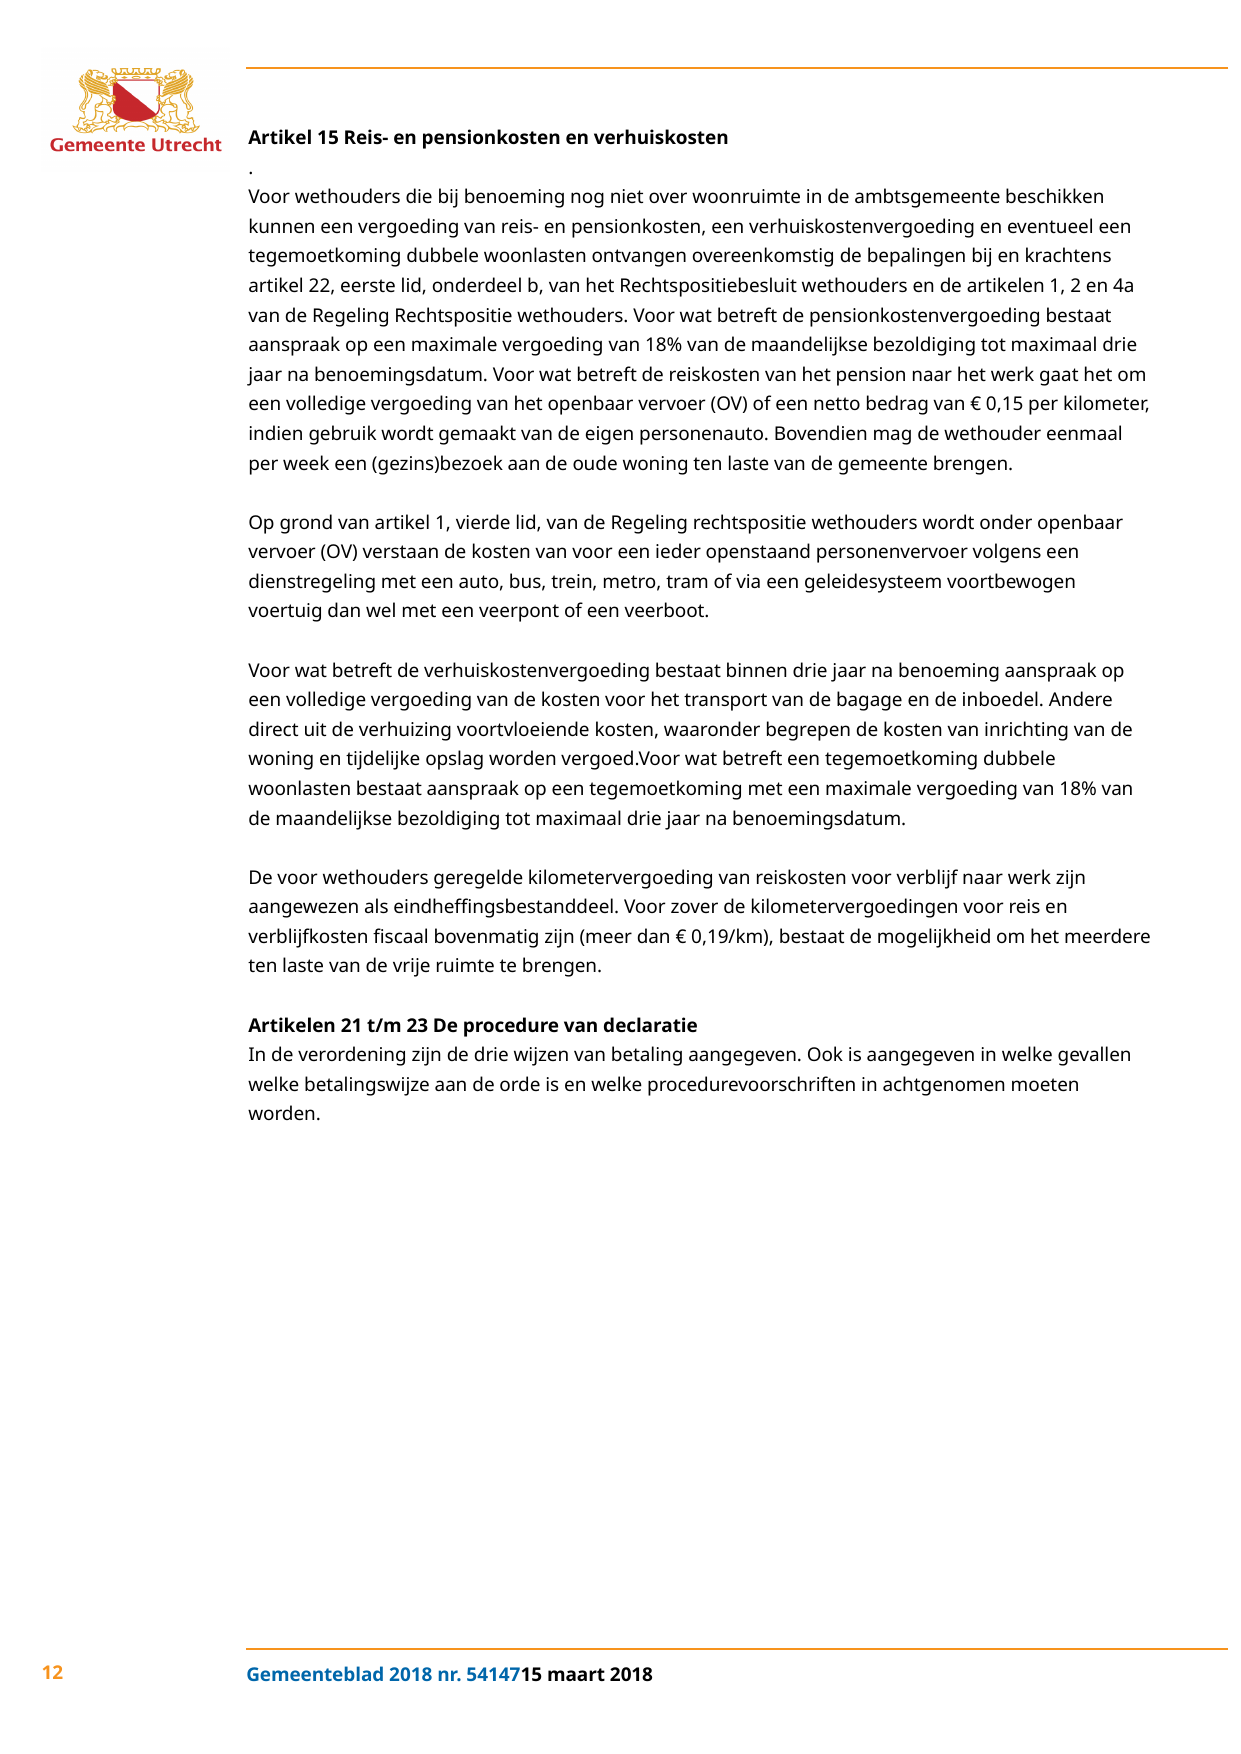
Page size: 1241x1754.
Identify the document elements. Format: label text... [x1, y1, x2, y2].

text . [248, 154, 1152, 180]
text Voor wat betreft de verhuiskostenvergoeding bestaat binnen drie jaar na benoeming aanspraak op een volledige vergoeding van de kosten voor het transport van de bagage en de inboedel. Andere direct uit de verhuizing voortvloeiende kosten, waaronder begrepen de kosten van inrichting van de woning en tijdelijke opslag worden vergoed.Voor wat betreft een tegemoetkoming dubbele woonlasten bestaat aanspraak op een tegemoetkoming met een maximale vergoeding van 18% van de maandelijkse bezoldiging tot maximaal drie jaar na benoemingsdatum. [248, 657, 1152, 831]
text De voor wethouders geregelde kilometervergoeding van reiskosten voor verblijf naar werk zijn aangewezen als eindheffingsbestanddeel. Voor zover de kilometervergoedingen voor reis en verblijfkosten fiscaal bovenmatig zijn (meer dan € 0,19/km), bestaat de mogelijkheid om het meerdere ten laste van de vrije ruimte te brengen. [248, 864, 1152, 978]
text Op grond van artikel 1, vierde lid, van de Regeling rechtspositie wethouders wordt onder openbaar vervoer (OV) verstaan de kosten van voor een ieder openstaand personenvervoer volgens een dienstregeling met een auto, bus, trein, metro, tram of via een geleidesysteem voortbewogen voertuig dan wel met een veerpont of een veerboot. [248, 509, 1152, 623]
text Artikelen 21 t/m 23 De procedure van declaratie [248, 1012, 1152, 1038]
text Artikel 15 Reis- en pensionkosten en verhuiskosten [248, 124, 1152, 150]
text Voor wethouders die bij benoeming nog niet over woonruimte in de ambtsgemeente beschikken kunnen een vergoeding van reis- en pensionkosten, een verhuiskostenvergoeding en eventueel een tegemoetkoming dubbele woonlasten ontvangen overeenkomstig de bepalingen bij en krachtens artikel 22, eerste lid, onderdeel b, van het Rechtspositiebesluit wethouders en de artikelen 1, 2 en 4a van de Regeling Rechtspositie wethouders. Voor wat betreft de pensionkostenvergoeding bestaat aanspraak op een maximale vergoeding van 18% van de maandelijkse bezoldiging tot maximaal drie jaar na benoemingsdatum. Voor wat betreft de reiskosten van het pension naar het werk gaat het om een volledige vergoeding van het openbaar vervoer (OV) of een netto bedrag van € 0,15 per kilometer, indien gebruik wordt gemaakt van de eigen personenauto. Bovendien mag de wethouder eenmaal per week een (gezins)bezoek aan de oude woning ten laste van de gemeente brengen. [248, 183, 1152, 476]
text In de verordening zijn de drie wijzen van betaling aangegeven. Ook is aangegeven in welke gevallen welke betalingswijze aan de orde is en welke procedurevoorschriften in achtgenomen moeten worden. [248, 1041, 1152, 1126]
picture [41, 47, 231, 172]
